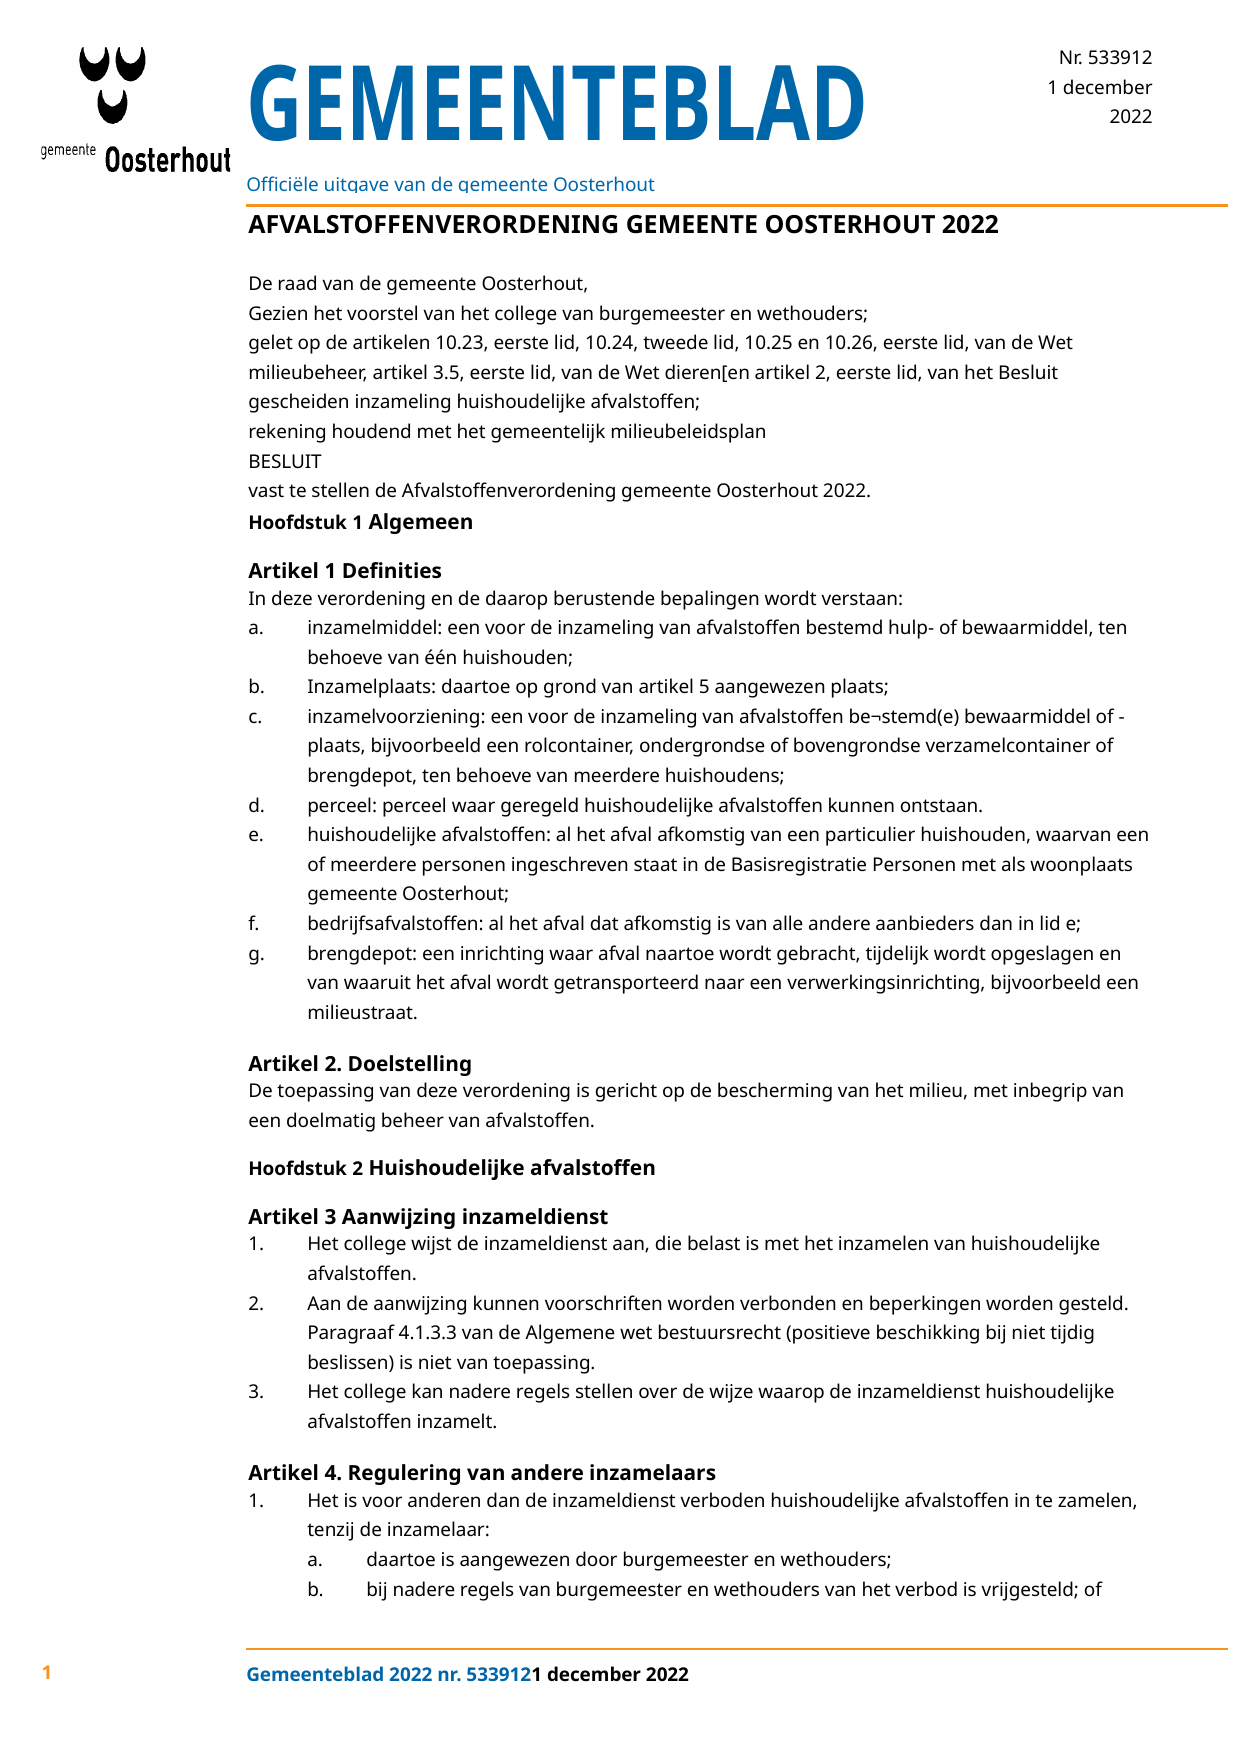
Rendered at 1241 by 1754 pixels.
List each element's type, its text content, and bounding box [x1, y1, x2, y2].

list inzamelvoorziening: een voor de inzameling van afvalstoffen be¬stemd(e) bewaarmiddel of -plaats, bijvoorbeeld een rolcontainer, ondergrondse of bovengrondse verzamelcontainer of brengdepot, ten behoeve van meerdere huishoudens; [248, 703, 1152, 788]
list daartoe is aangewezen door burgemeester en wethouders; [307, 1546, 1152, 1572]
picture [41, 47, 231, 172]
text gelet op de artikelen 10.23, eerste lid, 10.24, tweede lid, 10.25 en 10.26, eerste lid, van de Wet milieubeheer, artikel 3.5, eerste lid, van de Wet dieren[en artikel 2, eerste lid, van het Besluit gescheiden inzameling huishoudelijke afvalstoffen; [248, 329, 1152, 414]
list bij nadere regels van burgemeester en wethouders van het verbod is vrijgesteld; of [307, 1576, 1152, 1601]
list inzamelmiddel: een voor de inzameling van afvalstoffen bestemd hulp- of bewaarmiddel, ten behoeve van één huishouden; [248, 614, 1152, 669]
text Hoofdstuk 1 Algemeen [248, 507, 1152, 535]
list Aan de aanwijzing kunnen voorschriften worden verbonden en beperkingen worden gesteld. Paragraaf 4.1.3.3 van de Algemene wet bestuursrecht (positieve beschikking bij niet tijdig beslissen) is niet van toepassing. [248, 1290, 1152, 1375]
text Gezien het voorstel van het college van burgemeester en wethouders; [248, 300, 1152, 326]
text De raad van de gemeente Oosterhout, [248, 270, 1152, 296]
list brengdepot: een inrichting waar afval naartoe wordt gebracht, tijdelijk wordt opgeslagen en van waaruit het afval wordt getransporteerd naar een verwerkingsinrichting, bijvoorbeeld een milieustraat. [248, 940, 1152, 1024]
text Artikel 2. Doelstelling [248, 1049, 1152, 1078]
text Hoofdstuk 2 Huishoudelijke afvalstoffen [248, 1153, 1152, 1181]
text rekening houdend met het gemeentelijk milieubeleidsplan [248, 418, 1152, 444]
text vast te stellen de Afvalstoffenverordening gemeente Oosterhout 2022. [248, 477, 1152, 503]
list Het college kan nadere regels stellen over de wijze waarop de inzameldienst huishoudelijke afvalstoffen inzamelt. [248, 1378, 1152, 1434]
list huishoudelijke afvalstoffen: al het afval afkomstig van een particulier huishouden, waarvan een of meerdere personen ingeschreven staat in de Basisregistratie Personen met als woonplaats gemeente Oosterhout; [248, 821, 1152, 906]
text BESLUIT [248, 448, 1152, 473]
text De toepassing van deze verordening is gericht op de bescherming van het milieu, met inbegrip van een doelmatig beheer van afvalstoffen. [248, 1078, 1152, 1133]
text Artikel 1 Definities [248, 556, 1152, 585]
list perceel: perceel waar geregeld huishoudelijke afvalstoffen kunnen ontstaan. [248, 792, 1152, 817]
list Het is voor anderen dan de inzameldienst verboden huishoudelijke afvalstoffen in te zamelen, tenzij de inzamelaar: [248, 1487, 1152, 1542]
list bedrijfsafvalstoffen: al het afval dat afkomstig is van alle andere aanbieders dan in lid e; [248, 910, 1152, 936]
text Artikel 3 Aanwijzing inzameldienst [248, 1202, 1152, 1231]
text In deze verordening en de daarop berustende bepalingen wordt verstaan: [248, 585, 1152, 610]
text Artikel 4. Regulering van andere inzamelaars [248, 1458, 1152, 1487]
list Inzamelplaats: daartoe op grond van artikel 5 aangewezen plaats; [248, 673, 1152, 699]
text AFVALSTOFFENVERORDENING GEMEENTE OOSTERHOUT 2022 [248, 207, 1152, 241]
list Het college wijst de inzameldienst aan, die belast is met het inzamelen van huishoudelijke afvalstoffen. [248, 1231, 1152, 1286]
